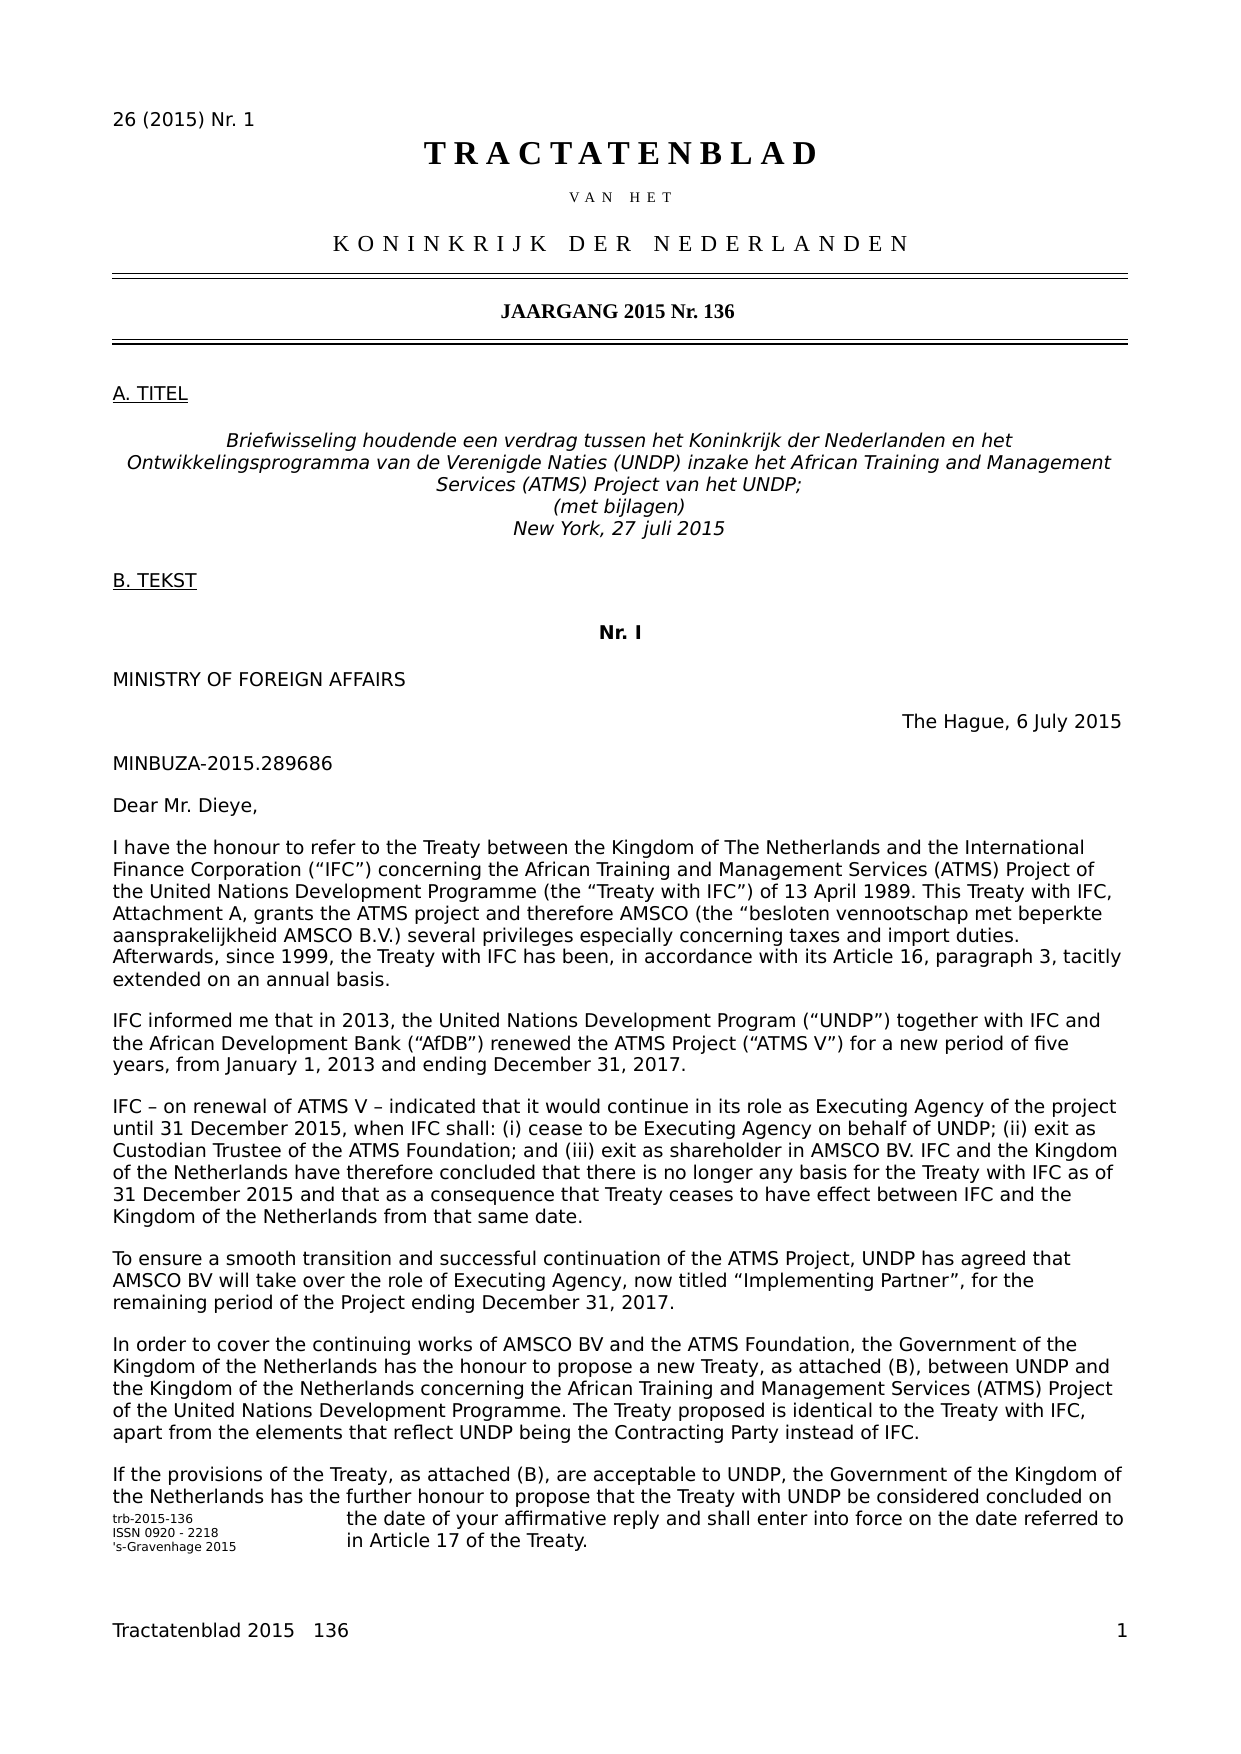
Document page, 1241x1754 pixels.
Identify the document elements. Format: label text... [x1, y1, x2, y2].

text If the provisions of the Treaty, as attached (B), are acceptable to UNDP, the Government of the Kingdom of the Netherlands has the further honour to propose that the Treaty with UNDP be considered concluded on the date of your affirmative reply and shall enter into force on the date referred to in Article 17 of the Treaty. [112, 1464, 1128, 1552]
text 's-Gravenhage 2015 [112, 1540, 346, 1554]
subtitle Nr. I [112, 622, 1128, 644]
text VAN HET [112, 189, 1128, 206]
text IFC – on renewal of ATMS V – indicated that it would continue in its role as Executing Agency of the project until 31 December 2015, when IFC shall: (i) cease to be Executing Agency on behalf of UNDP; (ii) exit as Custodian Trustee of the ATMS Foundation; and (iii) exit as shareholder in AMSCO BV. IFC and the Kingdom of the Netherlands have therefore concluded that there is no longer any basis for the Treaty with IFC as of 31 December 2015 and that as a consequence that Treaty ceases to have effect between IFC and the Kingdom of the Netherlands from that same date. [112, 1096, 1128, 1228]
text ISSN 0920 - 2218 [112, 1526, 346, 1540]
subtitle A. TITEL [112, 383, 1128, 405]
text IFC informed me that in 2013, the United Nations Development Program (“UNDP”) together with IFC and the African Development Bank (“AfDB”) renewed the ATMS Project (“ATMS V”) for a new period of five years, from January 1, 2013 and ending December 31, 2017. [112, 1010, 1128, 1076]
text trb-2015-136 [112, 1512, 346, 1526]
text The Hague, 6 July 2015 [112, 711, 1128, 733]
text KONINKRIJK DER NEDERLANDEN [112, 229, 1128, 256]
text TRACTATENBLAD [112, 133, 1128, 172]
text To ensure a smooth transition and successful continuation of the ATMS Project, UNDP has agreed that AMSCO BV will take over the role of Executing Agency, now titled “Implementing Partner”, for the remaining period of the Project ending December 31, 2017. [112, 1248, 1128, 1314]
text MINISTRY OF FOREIGN AFFAIRS [112, 669, 1128, 691]
text (met bijlagen) [112, 496, 1128, 518]
text MINBUZA-2015.289686 [112, 753, 1128, 774]
text New York, 27 juli 2015 [112, 518, 1128, 540]
text I have the honour to refer to the Treaty between the Kingdom of The Netherlands and the International Finance Corporation (“IFC”) concerning the African Training and Management Services (ATMS) Project of the United Nations Development Programme (the “Treaty with IFC”) of 13 April 1989. This Treaty with IFC, Attachment A, grants the ATMS project and therefore AMSCO (the “besloten vennootschap met beperkte aansprakelijkheid AMSCO B.V.) several privileges especially concerning taxes and import duties. Afterwards, since 1999, the Treaty with IFC has been, in accordance with its Article 16, paragraph 3, tacitly extended on an annual basis. [112, 837, 1128, 990]
text 26 (2015) Nr. 1 [112, 109, 1128, 131]
subtitle B. TEKST [112, 570, 1128, 592]
text In order to cover the continuing works of AMSCO BV and the ATMS Foundation, the Government of the Kingdom of the Netherlands has the honour to propose a new Treaty, as attached (B), between UNDP and the Kingdom of the Netherlands concerning the African Training and Management Services (ATMS) Project of the United Nations Development Programme. The Treaty proposed is identical to the Treaty with IFC, apart from the elements that reflect UNDP being the Contracting Party instead of IFC. [112, 1334, 1128, 1444]
text JAARGANG 2015 Nr. 136 [112, 299, 1128, 323]
text Briefwisseling houdende een verdrag tussen het Koninkrijk der Nederlanden en het Ontwikkelingsprogramma van de Verenigde Naties (UNDP) inzake het African Training and Management Services (ATMS) Project van het UNDP; [112, 430, 1128, 496]
text Dear Mr. Dieye, [112, 794, 1128, 817]
